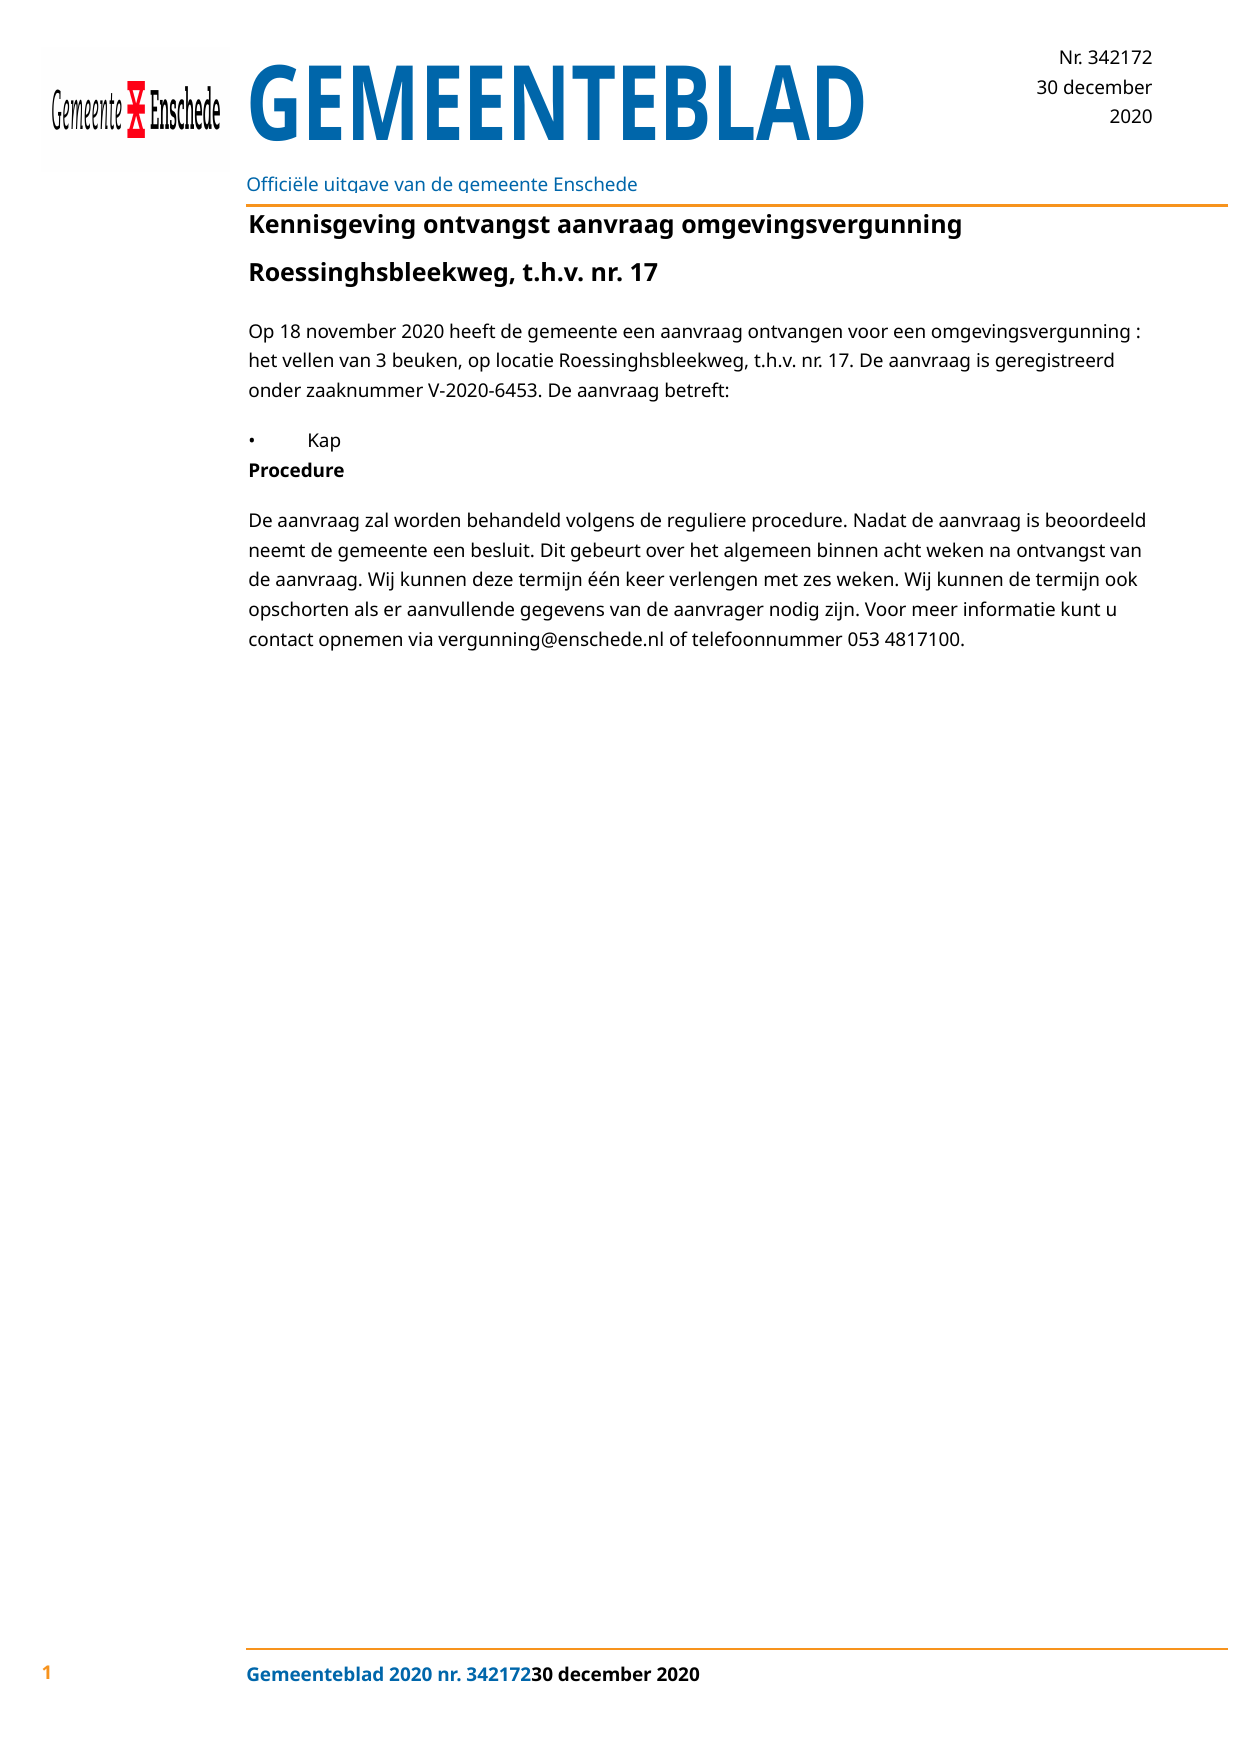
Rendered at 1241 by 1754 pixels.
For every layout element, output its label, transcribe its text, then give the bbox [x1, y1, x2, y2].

text Kennisgeving ontvangst aanvraag omgevingsvergunning Roessinghsbleekweg, t.h.v. nr. 17 [248, 207, 1152, 288]
text Procedure [248, 457, 1152, 483]
picture [41, 47, 231, 172]
list Kap [248, 427, 1152, 453]
text Op 18 november 2020 heeft de gemeente een aanvraag ontvangen voor een omgevingsvergunning : het vellen van 3 beuken, op locatie Roessinghsbleekweg, t.h.v. nr. 17. De aanvraag is geregistreerd onder zaaknummer V-2020-6453. De aanvraag betreft: [248, 318, 1152, 403]
text De aanvraag zal worden behandeld volgens de reguliere procedure. Nadat de aanvraag is beoordeeld neemt de gemeente een besluit. Dit gebeurt over het algemeen binnen acht weken na ontvangst van de aanvraag. Wij kunnen deze termijn één keer verlengen met zes weken. Wij kunnen de termijn ook opschorten als er aanvullende gegevens van de aanvrager nodig zijn. Voor meer informatie kunt u contact opnemen via vergunning@enschede.nl of telefoonnummer 053 4817100. [248, 507, 1152, 652]
